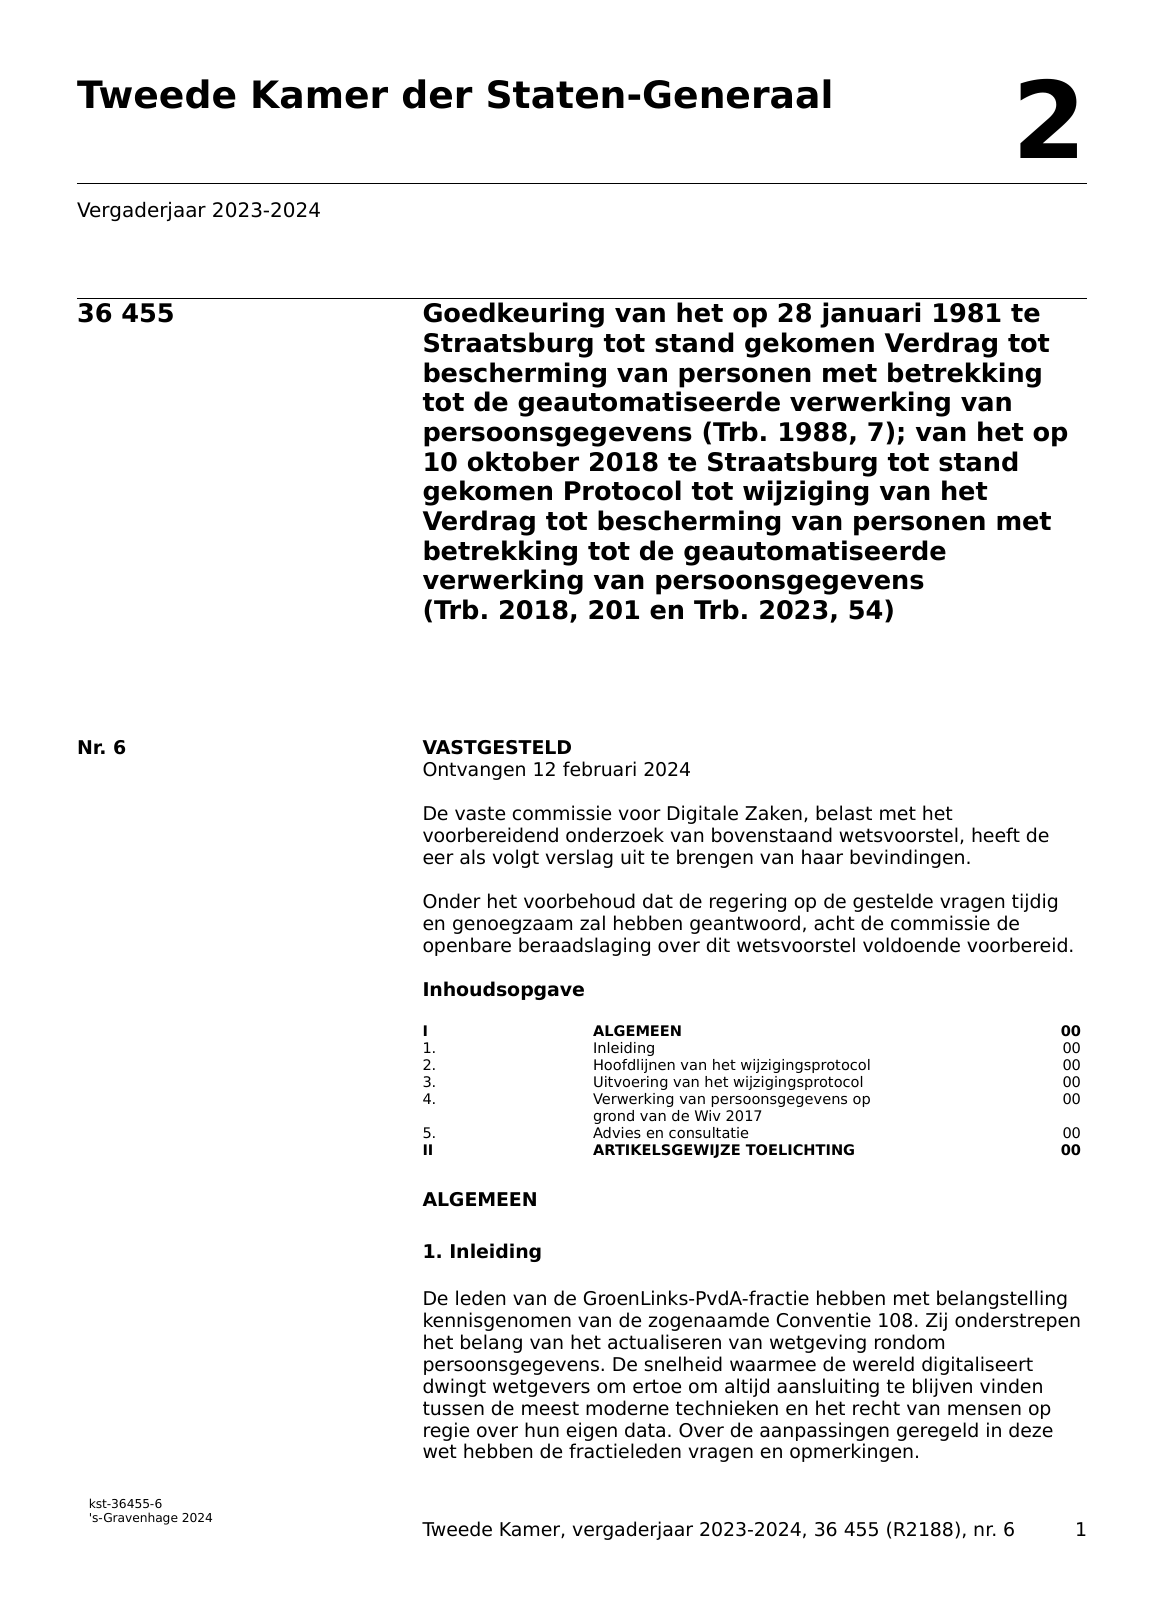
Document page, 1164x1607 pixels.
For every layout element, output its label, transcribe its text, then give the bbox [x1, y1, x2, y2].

text kst-36455-6 [88, 1497, 323, 1511]
table_cell 00 [922, 1142, 1087, 1159]
subtitle ALGEMEEN [422, 1189, 1087, 1211]
table_cell 00 [922, 1074, 1087, 1091]
table_cell 5. [422, 1125, 587, 1142]
subtitle Nr. 6 VASTGESTELD [77, 737, 1087, 758]
table_header ALGEMEEN [587, 1023, 922, 1040]
table_cell 3. [422, 1074, 587, 1091]
table_cell 00 [922, 1057, 1087, 1074]
text De vaste commissie voor Digitale Zaken, belast met het voorbereidend onderzoek van bovenstaand wetsvoorstel, heeft de eer als volgt verslag uit te brengen van haar bevindingen. [422, 803, 1087, 869]
table_header 00 [922, 1023, 1087, 1040]
table_cell II [422, 1142, 587, 1159]
table_cell Uitvoering van het wijzigingsprotocol [587, 1074, 922, 1091]
subtitle 36 455 Goedkeuring van het op 28 januari 1981 te Straatsburg tot stand gekomen Verdrag tot bescherming van personen met betrekking tot de geautomatiseerde verwerking van persoonsgegevens (Trb. 1988, 7); van het op 10 oktober 2018 te Straatsburg tot stand gekomen Protocol tot wijziging van het Verdrag tot bescherming van personen met betrekking tot de geautomatiseerde verwerking van persoonsgegevens (Trb. 2018, 201 en Trb. 2023, 54) [77, 299, 1087, 626]
text Onder het voorbehoud dat de regering op de gestelde vragen tijdig en genoegzaam zal hebben geantwoord, acht de commissie de openbare beraadslaging over dit wetsvoorstel voldoende voorbereid. [422, 891, 1087, 957]
table_cell 2. [422, 1057, 587, 1074]
table_cell 00 [922, 1091, 1087, 1125]
table_header I [422, 1023, 587, 1040]
table_cell Advies en consultatie [587, 1125, 922, 1142]
subtitle Inhoudsopgave [422, 979, 1087, 1001]
table_cell ARTIKELSGEWIJZE TOELICHTING [587, 1142, 922, 1159]
table_cell 4. [422, 1091, 587, 1125]
text 's-Gravenhage 2024 [88, 1511, 323, 1525]
text Ontvangen 12 februari 2024 [422, 758, 1087, 781]
table_cell Hoofdlijnen van het wijzigingsprotocol [587, 1057, 922, 1074]
subtitle 1. Inleiding [422, 1241, 1087, 1263]
table_cell 1. [422, 1040, 587, 1057]
table_cell Vergaderjaar 2023-2024 [77, 184, 1087, 298]
table_cell 00 [922, 1125, 1087, 1142]
table_cell Inleiding [587, 1040, 922, 1057]
table_header 2 [886, 59, 1087, 183]
table_header Tweede Kamer der Staten-Generaal [77, 59, 886, 183]
table_cell 00 [922, 1040, 1087, 1057]
text De leden van de GroenLinks-PvdA-fractie hebben met belangstelling kennisgenomen van de zogenaamde Conventie 108. Zij onderstrepen het belang van het actualiseren van wetgeving rondom persoonsgegevens. De snelheid waarmee de wereld digitaliseert dwingt wetgevers om ertoe om altijd aansluiting te blijven vinden tussen de meest moderne technieken en het recht van mensen op regie over hun eigen data. Over de aanpassingen geregeld in deze wet hebben de fractieleden vragen en opmerkingen. [422, 1288, 1087, 1463]
table_cell Verwerking van persoonsgegevens op grond van de Wiv 2017 [587, 1091, 922, 1125]
